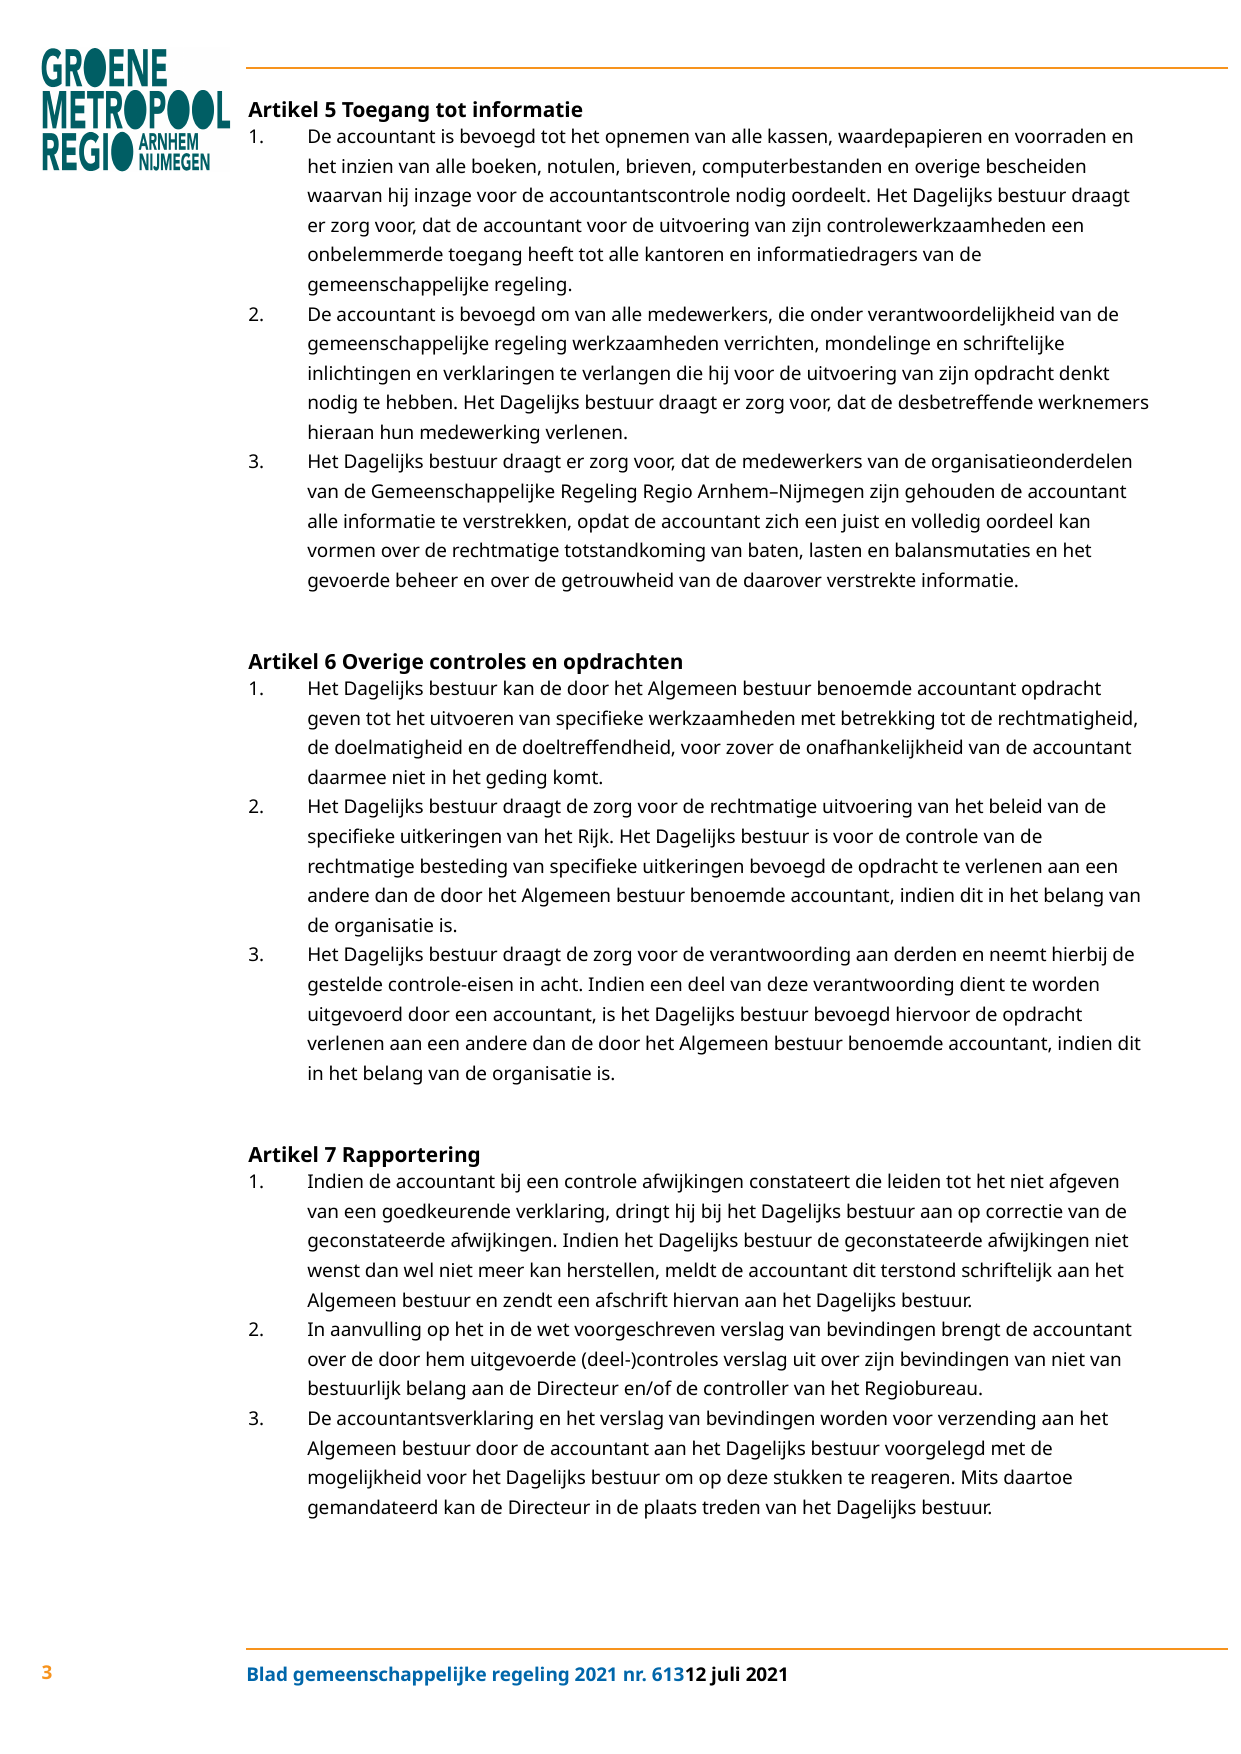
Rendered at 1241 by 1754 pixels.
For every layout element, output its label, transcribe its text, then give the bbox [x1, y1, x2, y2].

text Artikel 5 Toegang tot informatie [248, 95, 1152, 123]
list Het Dagelijks bestuur draagt de zorg voor de rechtmatige uitvoering van het beleid van de specifieke uitkeringen van het Rijk. Het Dagelijks bestuur is voor de controle van de rechtmatige besteding van specifieke uitkeringen bevoegd de opdracht te verlenen aan een andere dan de door het Algemeen bestuur benoemde accountant, indien dit in het belang van de organisatie is. [248, 794, 1152, 938]
list Het Dagelijks bestuur draagt de zorg voor de verantwoording aan derden en neemt hierbij de gestelde controle-eisen in acht. Indien een deel van deze verantwoording dient te worden uitgevoerd door een accountant, is het Dagelijks bestuur bevoegd hiervoor de opdracht verlenen aan een andere dan de door het Algemeen bestuur benoemde accountant, indien dit in het belang van de organisatie is. [248, 942, 1152, 1086]
list Het Dagelijks bestuur draagt er zorg voor, dat de medewerkers van de organisatieonderdelen van de Gemeenschappelijke Regeling Regio Arnhem–Nijmegen zijn gehouden de accountant alle informatie te verstrekken, opdat de accountant zich een juist en volledig oordeel kan vormen over de rechtmatige totstandkoming van baten, lasten en balansmutaties en het gevoerde beheer en over de getrouwheid van de daarover verstrekte informatie. [248, 449, 1152, 593]
list Indien de accountant bij een controle afwijkingen constateert die leiden tot het niet afgeven van een goedkeurende verklaring, dringt hij bij het Dagelijks bestuur aan op correctie van de geconstateerde afwijkingen. Indien het Dagelijks bestuur de geconstateerde afwijkingen niet wenst dan wel niet meer kan herstellen, meldt de accountant dit terstond schriftelijk aan het Algemeen bestuur en zendt een afschrift hiervan aan het Dagelijks bestuur. [248, 1168, 1152, 1312]
list De accountant is bevoegd tot het opnemen van alle kassen, waardepapieren en voorraden en het inzien van alle boeken, notulen, brieven, computerbestanden en overige bescheiden waarvan hij inzage voor de accountantscontrole nodig oordeelt. Het Dagelijks bestuur draagt er zorg voor, dat de accountant voor de uitvoering van zijn controlewerkzaamheden een onbelemmerde toegang heeft tot alle kantoren en informatiedragers van de gemeenschappelijke regeling. [248, 123, 1152, 297]
list In aanvulling op het in de wet voorgeschreven verslag van bevindingen brengt de accountant over de door hem uitgevoerde (deel-)controles verslag uit over zijn bevindingen van niet van bestuurlijk belang aan de Directeur en/of de controller van het Regiobureau. [248, 1316, 1152, 1401]
list De accountant is bevoegd om van alle medewerkers, die onder verantwoordelijkheid van de gemeenschappelijke regeling werkzaamheden verrichten, mondelinge en schriftelijke inlichtingen en verklaringen te verlangen die hij voor de uitvoering van zijn opdracht denkt nodig te hebben. Het Dagelijks bestuur draagt er zorg voor, dat de desbetreffende werknemers hieraan hun medewerking verlenen. [248, 301, 1152, 445]
picture [41, 47, 231, 172]
list De accountantsverklaring en het verslag van bevindingen worden voor verzending aan het Algemeen bestuur door de accountant aan het Dagelijks bestuur voorgelegd met de mogelijkheid voor het Dagelijks bestuur om op deze stukken te reageren. Mits daartoe gemandateerd kan de Directeur in de plaats treden van het Dagelijks bestuur. [248, 1405, 1152, 1519]
text Artikel 6 Overige controles en opdrachten [248, 647, 1152, 675]
text Artikel 7 Rapportering [248, 1140, 1152, 1168]
list Het Dagelijks bestuur kan de door het Algemeen bestuur benoemde accountant opdracht geven tot het uitvoeren van specifieke werkzaamheden met betrekking tot de rechtmatigheid, de doelmatigheid en de doeltreffendheid, voor zover de onafhankelijkheid van de accountant daarmee niet in het geding komt. [248, 675, 1152, 790]
